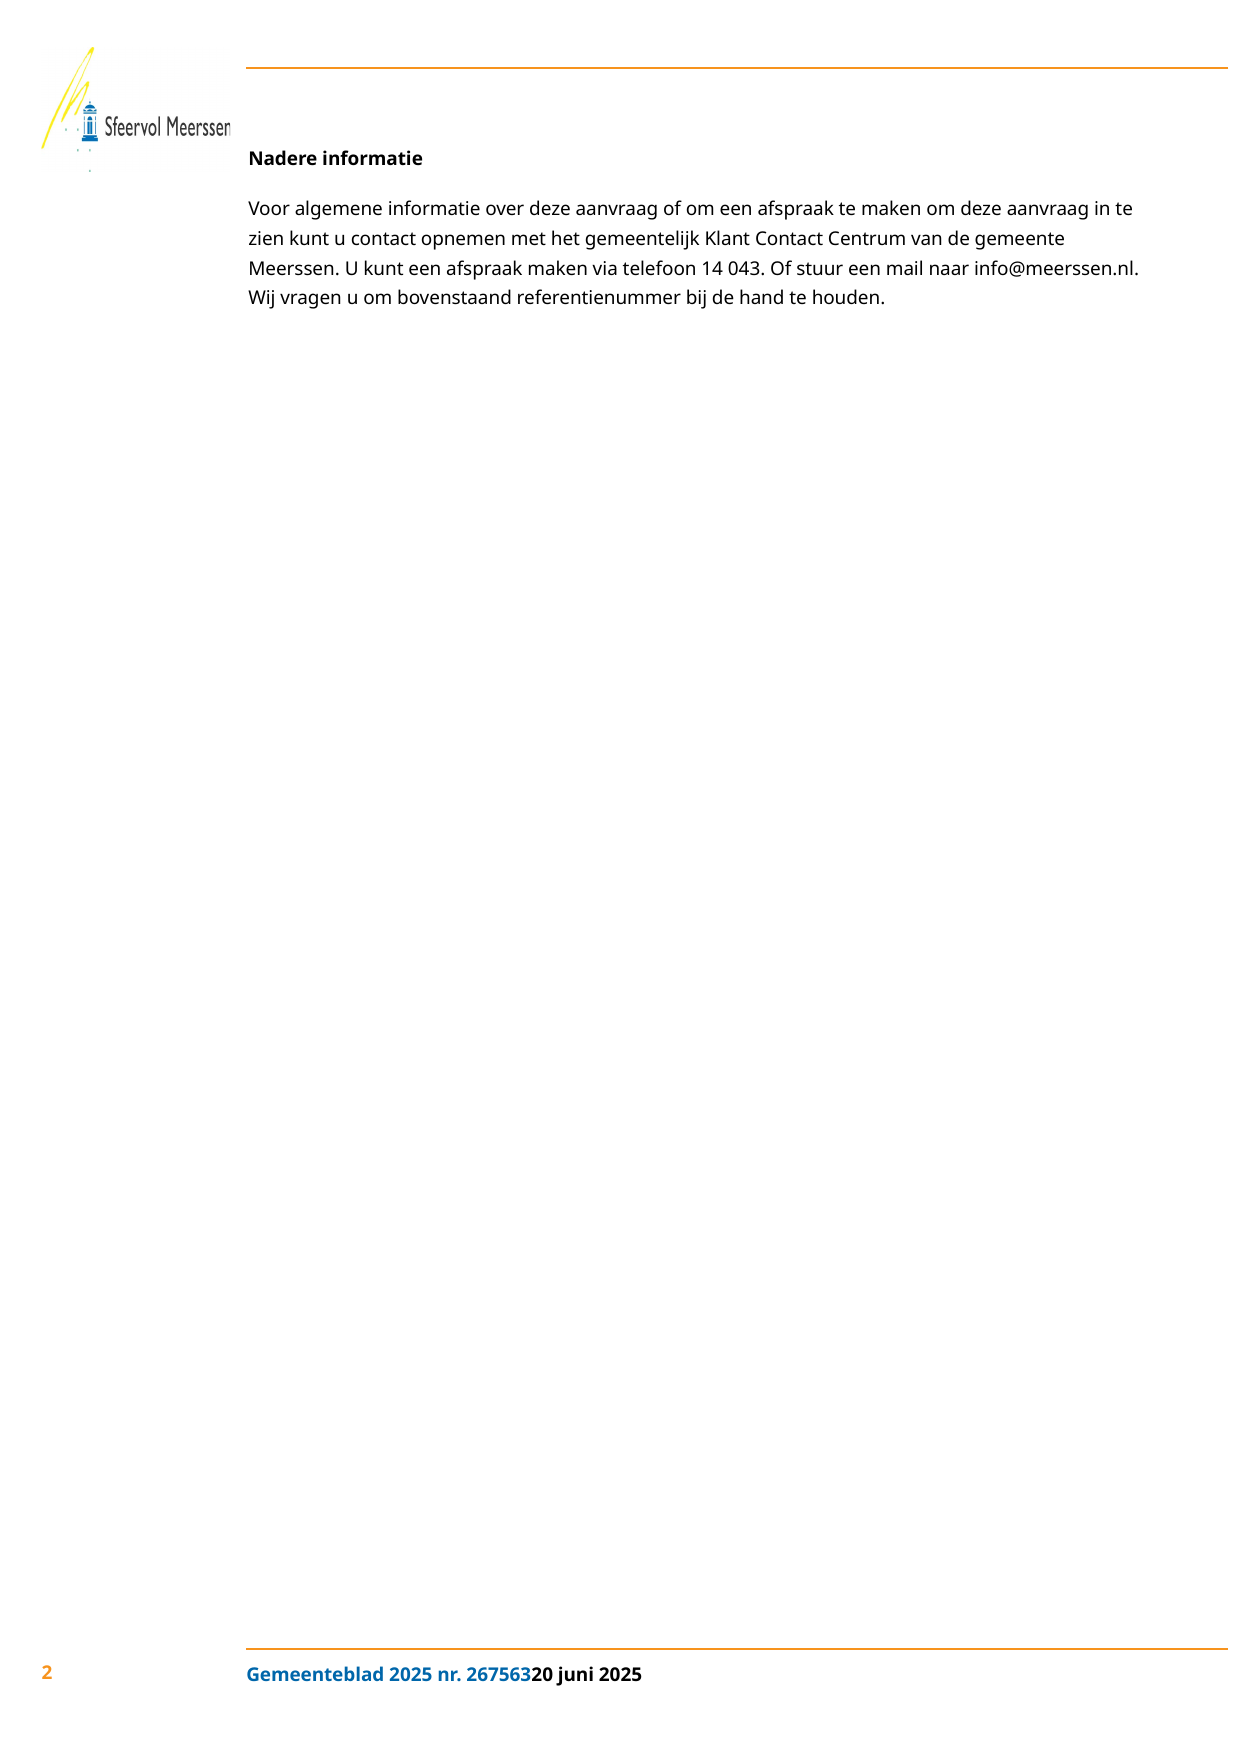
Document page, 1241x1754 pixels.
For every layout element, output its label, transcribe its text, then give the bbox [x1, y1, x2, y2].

text Nadere informatie [248, 145, 1152, 171]
picture [41, 47, 231, 172]
text Voor algemene informatie over deze aanvraag of om een afspraak te maken om deze aanvraag in te zien kunt u contact opnemen met het gemeentelijk Klant Contact Centrum van de gemeente Meerssen. U kunt een afspraak maken via telefoon 14 043. Of stuur een mail naar info@meerssen.nl. Wij vragen u om bovenstaand referentienummer bij de hand te houden. [248, 196, 1152, 310]
